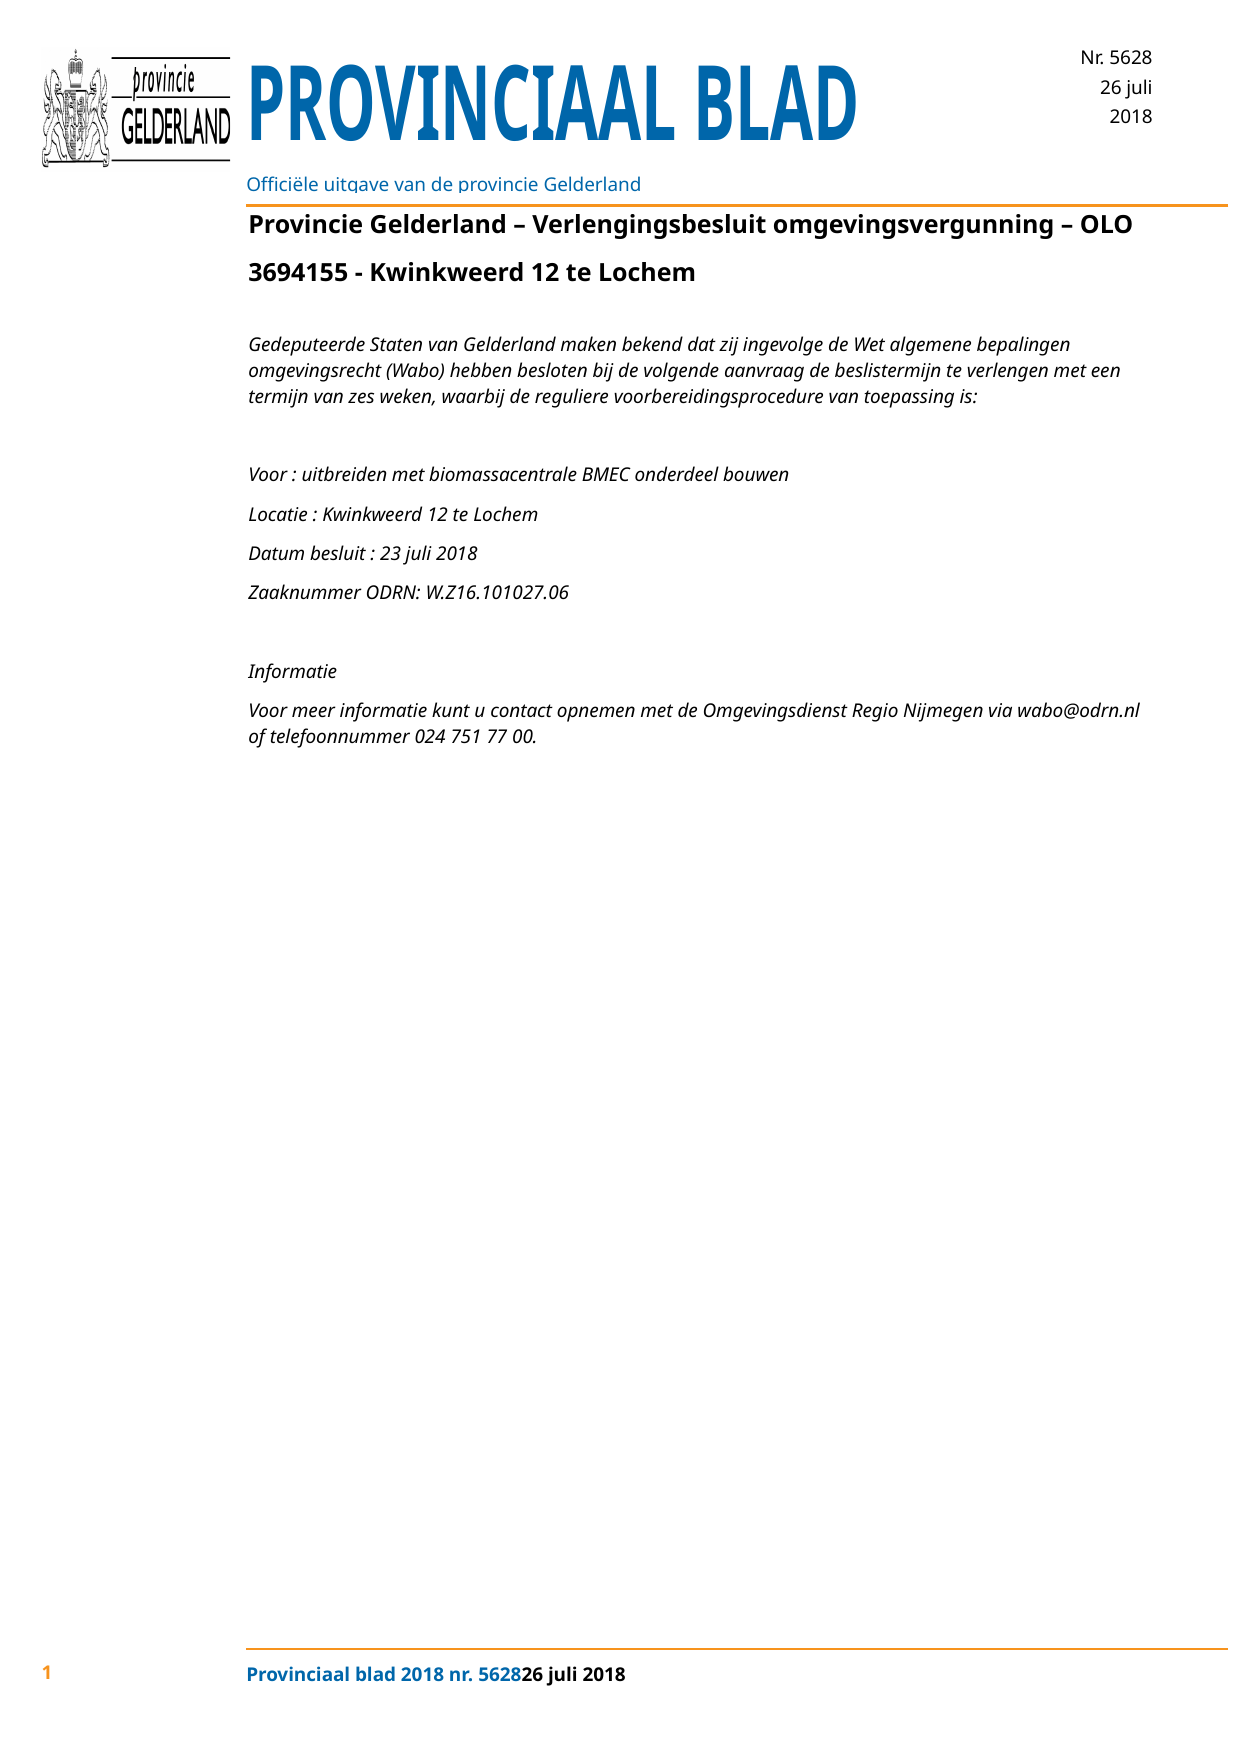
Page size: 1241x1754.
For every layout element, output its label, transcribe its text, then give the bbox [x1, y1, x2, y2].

text Provincie Gelderland – Verlengingsbesluit omgevingsvergunning – OLO 3694155 - Kwinkweerd 12 te Lochem [248, 207, 1152, 288]
text Datum besluit : 23 juli 2018 [248, 540, 1152, 566]
text Voor meer informatie kunt u contact opnemen met de Omgevingsdienst Regio Nijmegen via wabo@odrn.nl of telefoonnummer 024 751 77 00. [248, 697, 1152, 748]
text Zaaknummer ODRN: W.Z16.101027.06 [248, 579, 1152, 605]
picture [41, 47, 231, 172]
text Informatie [248, 658, 1152, 683]
text Voor : uitbreiden met biomassacentrale BMEC onderdeel bouwen [248, 461, 1152, 487]
text Gedeputeerde Staten van Gelderland maken bekend dat zij ingevolge de Wet algemene bepalingen omgevingsrecht (Wabo) hebben besloten bij de volgende aanvraag de beslistermijn te verlengen met een termijn van zes weken, waarbij de reguliere voorbereidingsprocedure van toepassing is: [248, 331, 1152, 409]
text Locatie : Kwinkweerd 12 te Lochem [248, 501, 1152, 526]
